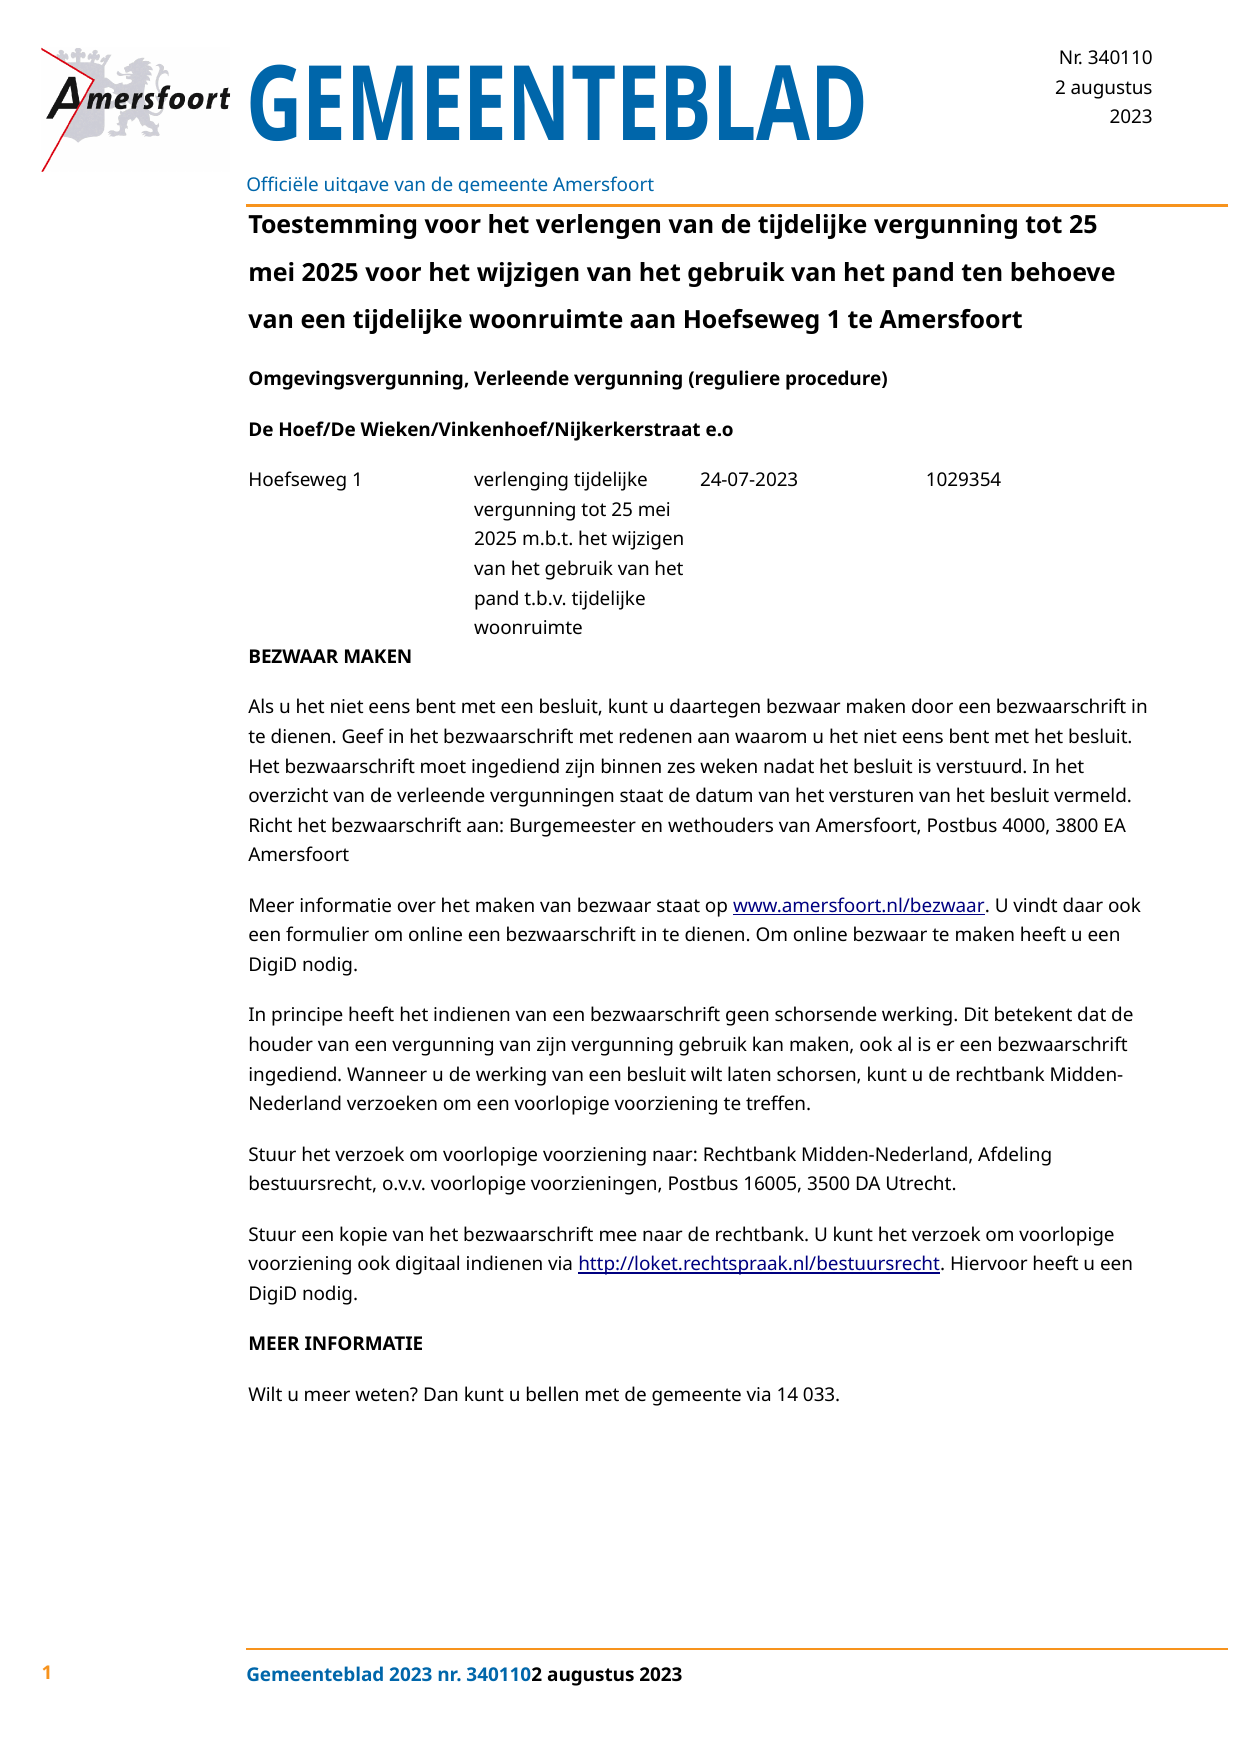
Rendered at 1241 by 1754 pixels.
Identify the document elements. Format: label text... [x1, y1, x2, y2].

text Stuur het verzoek om voorlopige voorziening naar: Rechtbank Midden-Nederland, Afdeling bestuursrecht, o.v.v. voorlopige voorzieningen, Postbus 16005, 3500 DA Utrecht. [248, 1141, 1152, 1196]
text MEER INFORMATIE [248, 1330, 1152, 1356]
table_header 1029354 [926, 466, 1152, 640]
text BEZWAAR MAKEN [248, 643, 1152, 669]
text Wilt u meer weten? Dan kunt u bellen met de gemeente via 14 033. [248, 1381, 1152, 1407]
table_header Hoefseweg 1 [248, 466, 474, 640]
picture [41, 47, 231, 172]
text Stuur een kopie van het bezwaarschrift mee naar de rechtbank. U kunt het verzoek om voorlopige voorziening ook digitaal indienen via http://loket.rechtspraak.nl/bestuursrecht. Hiervoor heeft u een DigiD nodig. [248, 1221, 1152, 1306]
text Omgevingsvergunning, Verleende vergunning (reguliere procedure) [248, 366, 1152, 391]
text Als u het niet eens bent met een besluit, kunt u daartegen bezwaar maken door een bezwaarschrift in te dienen. Geef in het bezwaarschrift met redenen aan waarom u het niet eens bent met het besluit. Het bezwaarschrift moet ingediend zijn binnen zes weken nadat het besluit is verstuurd. In het overzicht van de verleende vergunningen staat de datum van het versturen van het besluit vermeld. Richt het bezwaarschrift aan: Burgemeester en wethouders van Amersfoort, Postbus 4000, 3800 EA Amersfoort [248, 694, 1152, 867]
text Meer informatie over het maken van bezwaar staat op www.amersfoort.nl/bezwaar. U vindt daar ook een formulier om online een bezwaarschrift in te dienen. Om online bezwaar te maken heeft u een DigiD nodig. [248, 892, 1152, 977]
table_header verlenging tijdelijke vergunning tot 25 mei 2025 m.b.t. het wijzigen van het gebruik van het pand t.b.v. tijdelijke woonruimte [474, 466, 700, 640]
text De Hoef/De Wieken/Vinkenhoef/Nijkerkerstraat e.o [248, 416, 1152, 442]
text In principe heeft het indienen van een bezwaarschrift geen schorsende werking. Dit betekent dat de houder van een vergunning van zijn vergunning gebruik kan maken, ook al is er een bezwaarschrift ingediend. Wanneer u de werking van een besluit wilt laten schorsen, kunt u de rechtbank Midden-Nederland verzoeken om een voorlopige voorziening te treffen. [248, 1002, 1152, 1116]
table_header 24-07-2023 [700, 466, 926, 640]
text Toestemming voor het verlengen van de tijdelijke vergunning tot 25 mei 2025 voor het wijzigen van het gebruik van het pand ten behoeve van een tijdelijke woonruimte aan Hoefseweg 1 te Amersfoort [248, 207, 1152, 336]
